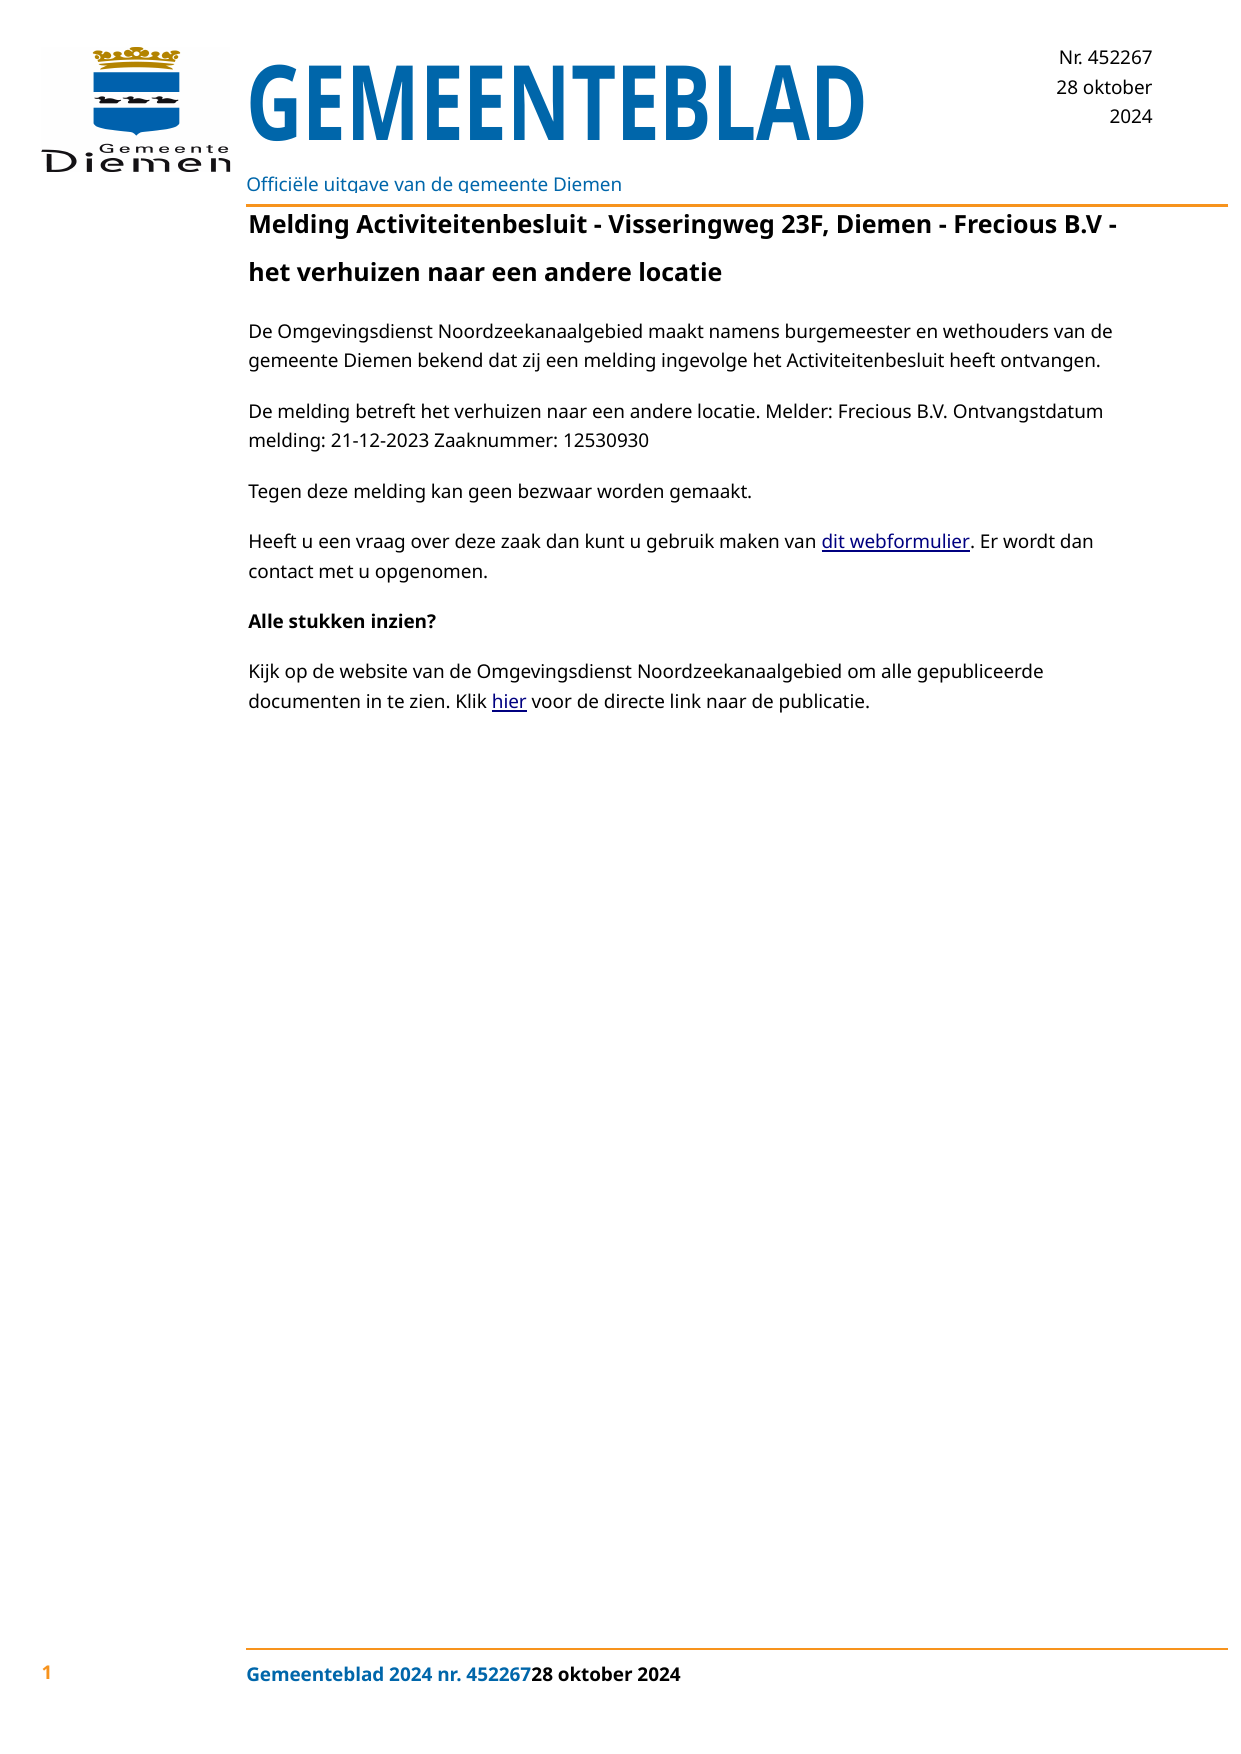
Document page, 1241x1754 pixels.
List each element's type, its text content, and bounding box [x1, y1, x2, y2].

text Alle stukken inzien? [248, 608, 1152, 634]
text Melding Activiteitenbesluit - Visseringweg 23F, Diemen - Frecious B.V - het verhuizen naar een andere locatie [248, 207, 1152, 288]
text Heeft u een vraag over deze zaak dan kunt u gebruik maken van dit webformulier. Er wordt dan contact met u opgenomen. [248, 528, 1152, 584]
text Tegen deze melding kan geen bezwaar worden gemaakt. [248, 478, 1152, 504]
picture [41, 47, 231, 172]
text Kijk op de website van de Omgevingsdienst Noordzeekanaalgebied om alle gepubliceerde documenten in te zien. Klik hier voor de directe link naar de publicatie. [248, 659, 1152, 714]
text De Omgevingsdienst Noordzeekanaalgebied maakt namens burgemeester en wethouders van de gemeente Diemen bekend dat zij een melding ingevolge het Activiteitenbesluit heeft ontvangen. [248, 318, 1152, 373]
text De melding betreft het verhuizen naar een andere locatie. Melder: Frecious B.V. Ontvangstdatum melding: 21-12-2023 Zaaknummer: 12530930 [248, 398, 1152, 453]
